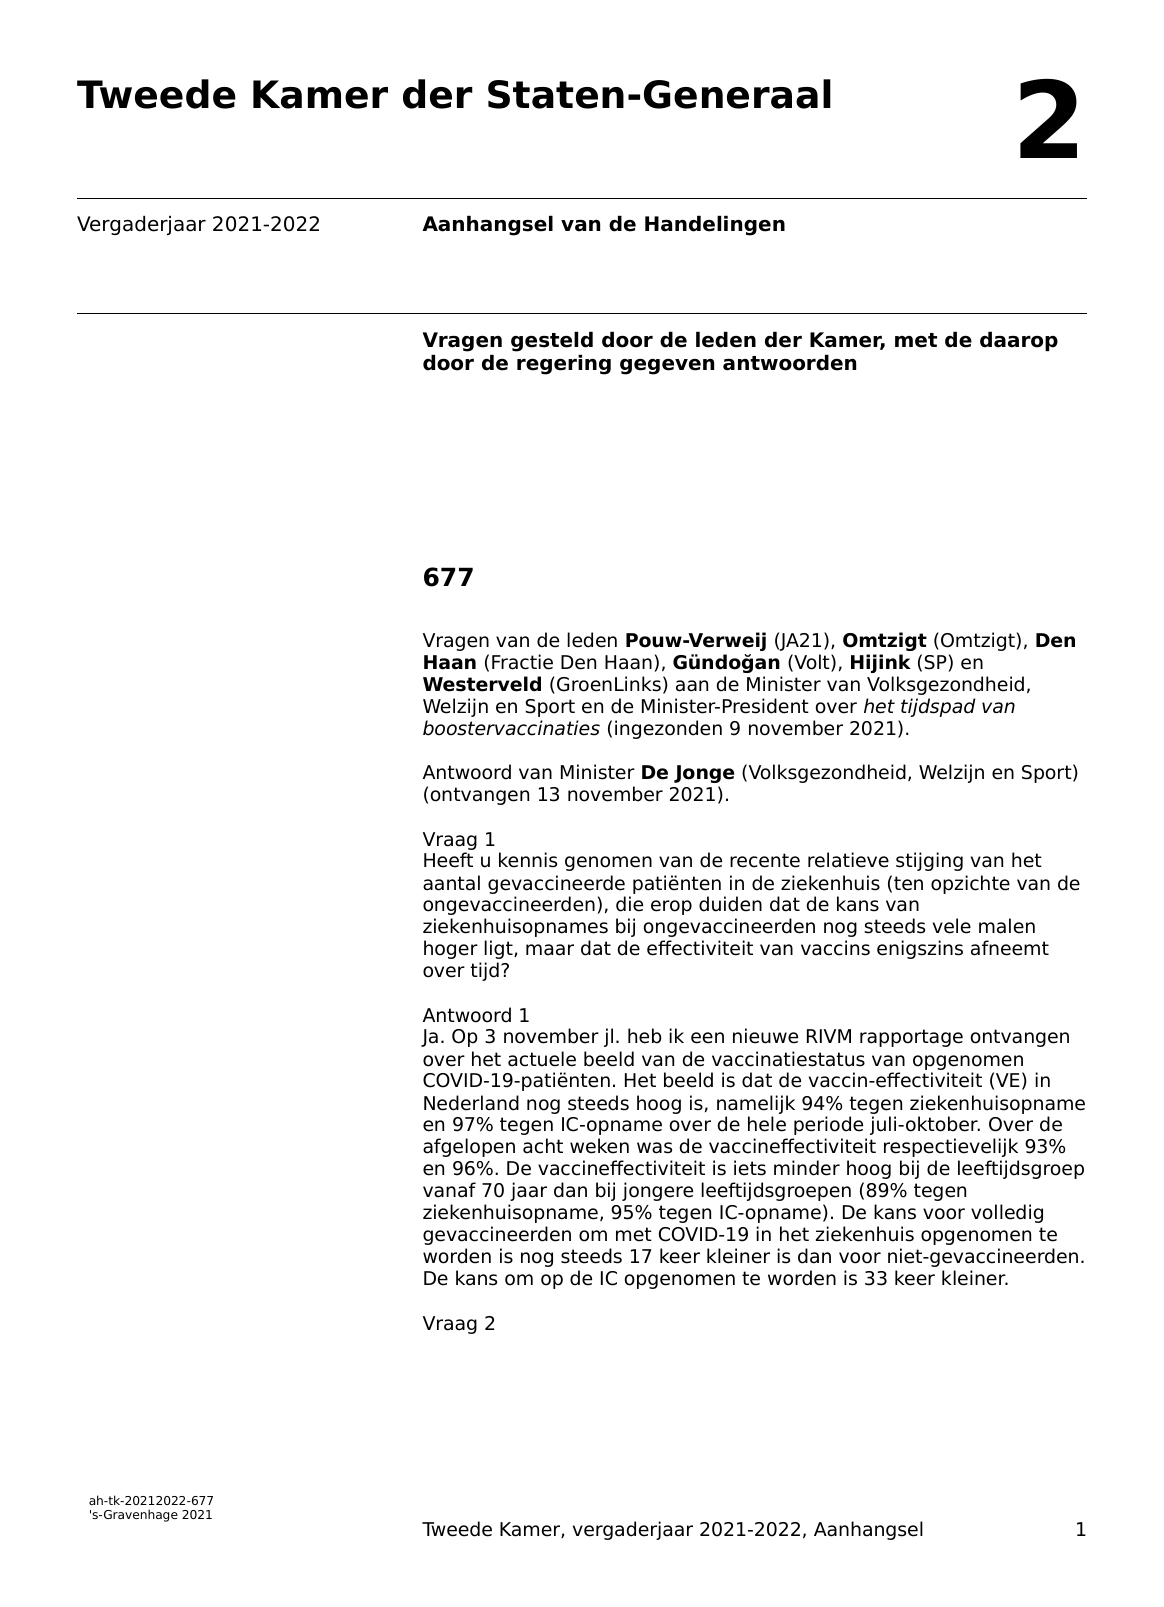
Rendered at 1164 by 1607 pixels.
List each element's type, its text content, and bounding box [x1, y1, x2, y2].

text Antwoord 1 [422, 1004, 1087, 1026]
text 's-Gravenhage 2021 [88, 1508, 323, 1522]
table_header Tweede Kamer der Staten-Generaal [77, 59, 886, 198]
text Vraag 1 [422, 828, 1087, 850]
table_header 2 [886, 59, 1087, 198]
text Antwoord van Minister De Jonge (Volksgezondheid, Welzijn en Sport) (ontvangen 13 november 2021). [422, 762, 1087, 806]
text ah-tk-20212022-677 [88, 1494, 323, 1508]
table_cell Vergaderjaar 2021-2022 [77, 199, 422, 313]
text 677 [422, 563, 1087, 592]
table_cell [77, 314, 422, 375]
text Vragen van de leden Pouw-Verweij (JA21), Omtzigt (Omtzigt), Den Haan (Fractie Den Haan), Gündoğan (Volt), Hijink (SP) en Westerveld (GroenLinks) aan de Minister van Volksgezondheid, Welzijn en Sport en de Minister-President over het tijdspad van boostervaccinaties (ingezonden 9 november 2021). [422, 630, 1087, 740]
table_cell Aanhangsel van de Handelingen [422, 199, 1087, 313]
table_cell Vragen gesteld door de leden der Kamer, met de daarop door de regering gegeven antwoorden [422, 314, 1087, 375]
text Vraag 2 [422, 1312, 1087, 1334]
text Heeft u kennis genomen van de recente relatieve stijging van het aantal gevaccineerde patiënten in de ziekenhuis (ten opzichte van de ongevaccineerden), die erop duiden dat de kans van ziekenhuisopnames bij ongevaccineerden nog steeds vele malen hoger ligt, maar dat de effectiviteit van vaccins enigszins afneemt over tijd? [422, 850, 1087, 982]
text Ja. Op 3 november jl. heb ik een nieuwe RIVM rapportage ontvangen over het actuele beeld van de vaccinatiestatus van opgenomen COVID-19-patiënten. Het beeld is dat de vaccin-effectiviteit (VE) in Nederland nog steeds hoog is, namelijk 94% tegen ziekenhuisopname en 97% tegen IC-opname over de hele periode juli-oktober. Over de afgelopen acht weken was de vaccineffectiviteit respectievelijk 93% en 96%. De vaccineffectiviteit is iets minder hoog bij de leeftijdsgroep vanaf 70 jaar dan bij jongere leeftijdsgroepen (89% tegen ziekenhuisopname, 95% tegen IC-opname). De kans voor volledig gevaccineerden om met COVID-19 in het ziekenhuis opgenomen te worden is nog steeds 17 keer kleiner is dan voor niet-gevaccineerden. De kans om op de IC opgenomen te worden is 33 keer kleiner. [422, 1026, 1087, 1290]
